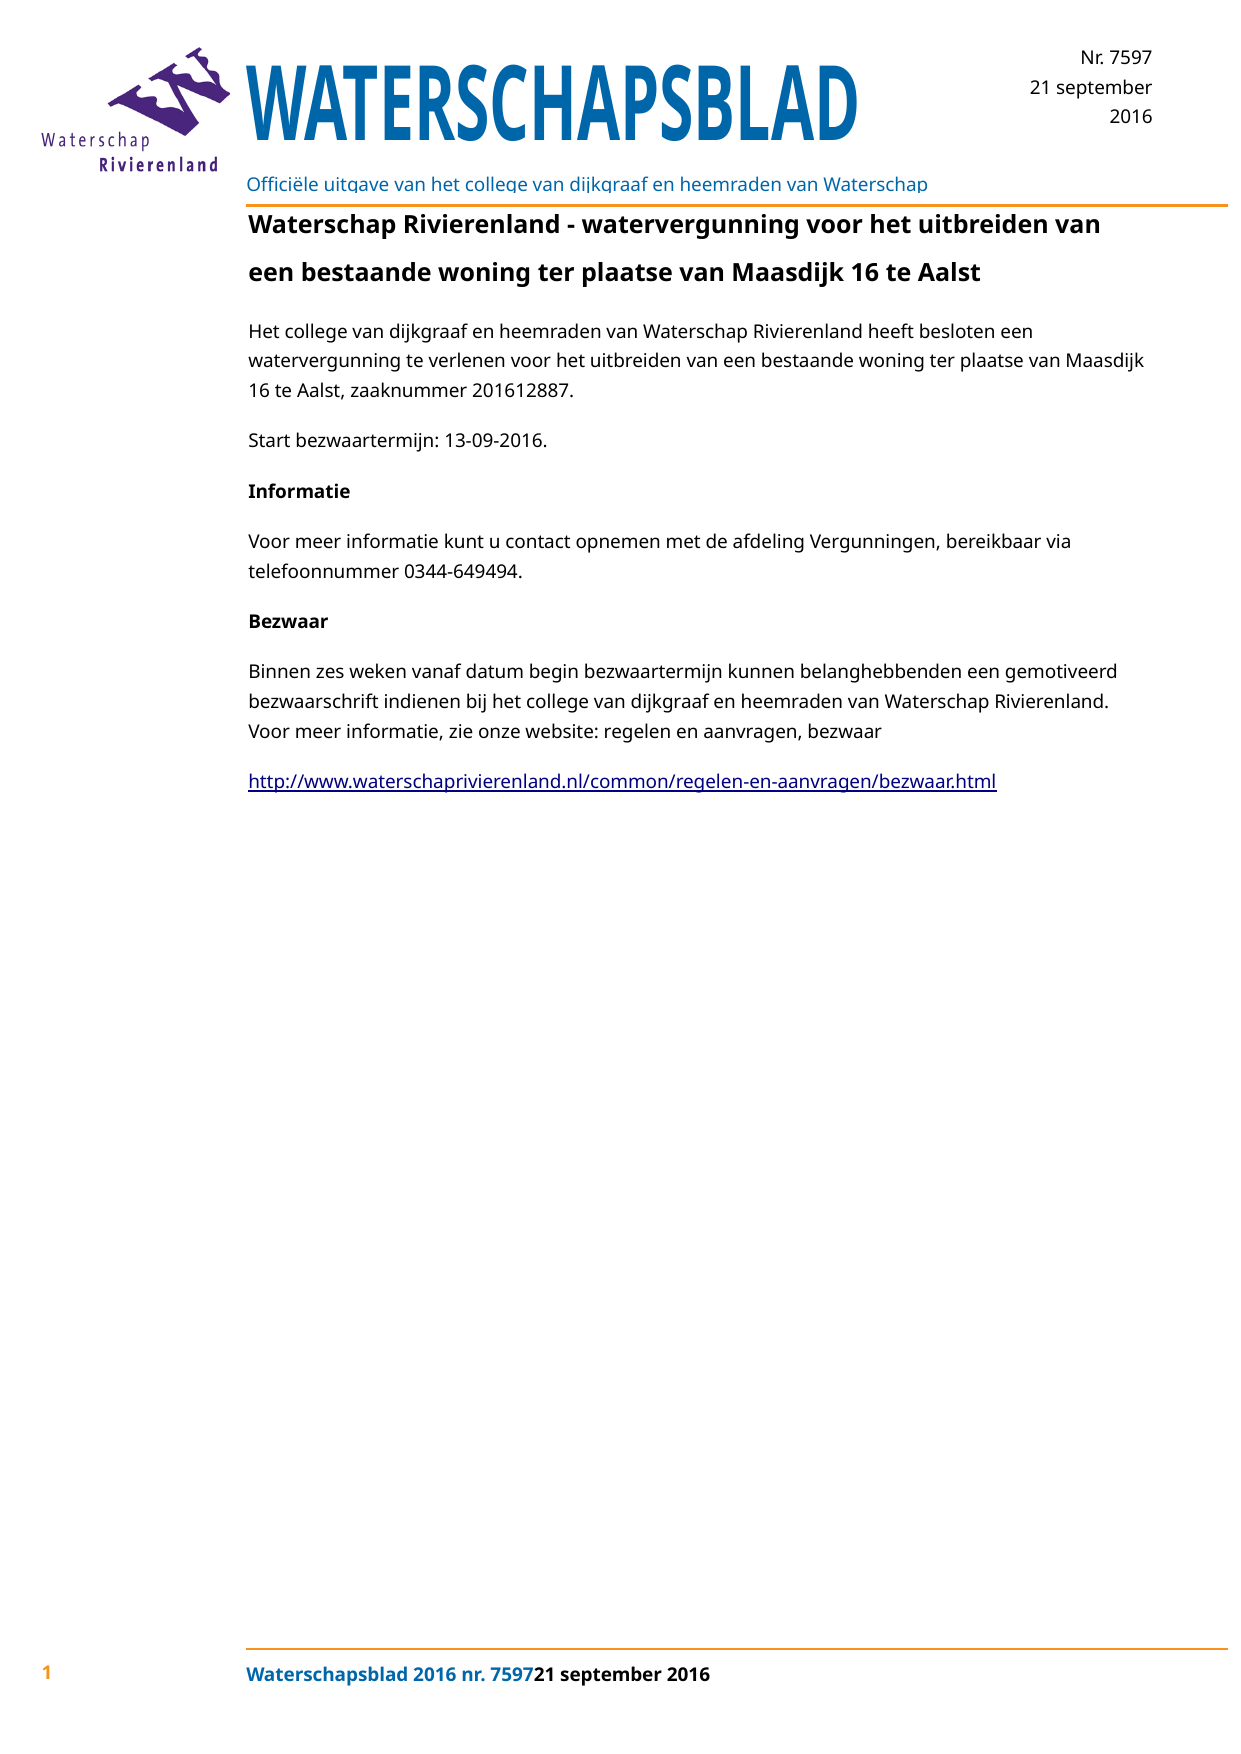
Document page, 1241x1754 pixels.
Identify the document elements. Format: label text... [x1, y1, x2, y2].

text Voor meer informatie kunt u contact opnemen met de afdeling Vergunningen, bereikbaar via telefoonnummer 0344-649494. [248, 528, 1152, 584]
text Start bezwaartermijn: 13-09-2016. [248, 427, 1152, 453]
text Informatie [248, 478, 1152, 504]
picture [41, 47, 231, 172]
text Bezwaar [248, 608, 1152, 634]
text http://www.waterschaprivierenland.nl/common/regelen-en-aanvragen/bezwaar.html [248, 768, 1152, 794]
text Het college van dijkgraaf en heemraden van Waterschap Rivierenland heeft besloten een watervergunning te verlenen voor het uitbreiden van een bestaande woning ter plaatse van Maasdijk 16 te Aalst, zaaknummer 201612887. [248, 318, 1152, 403]
text Binnen zes weken vanaf datum begin bezwaartermijn kunnen belanghebbenden een gemotiveerd bezwaarschrift indienen bij het college van dijkgraaf en heemraden van Waterschap Rivierenland. Voor meer informatie, zie onze website: regelen en aanvragen, bezwaar [248, 659, 1152, 744]
text Waterschap Rivierenland - watervergunning voor het uitbreiden van een bestaande woning ter plaatse van Maasdijk 16 te Aalst [248, 207, 1152, 288]
